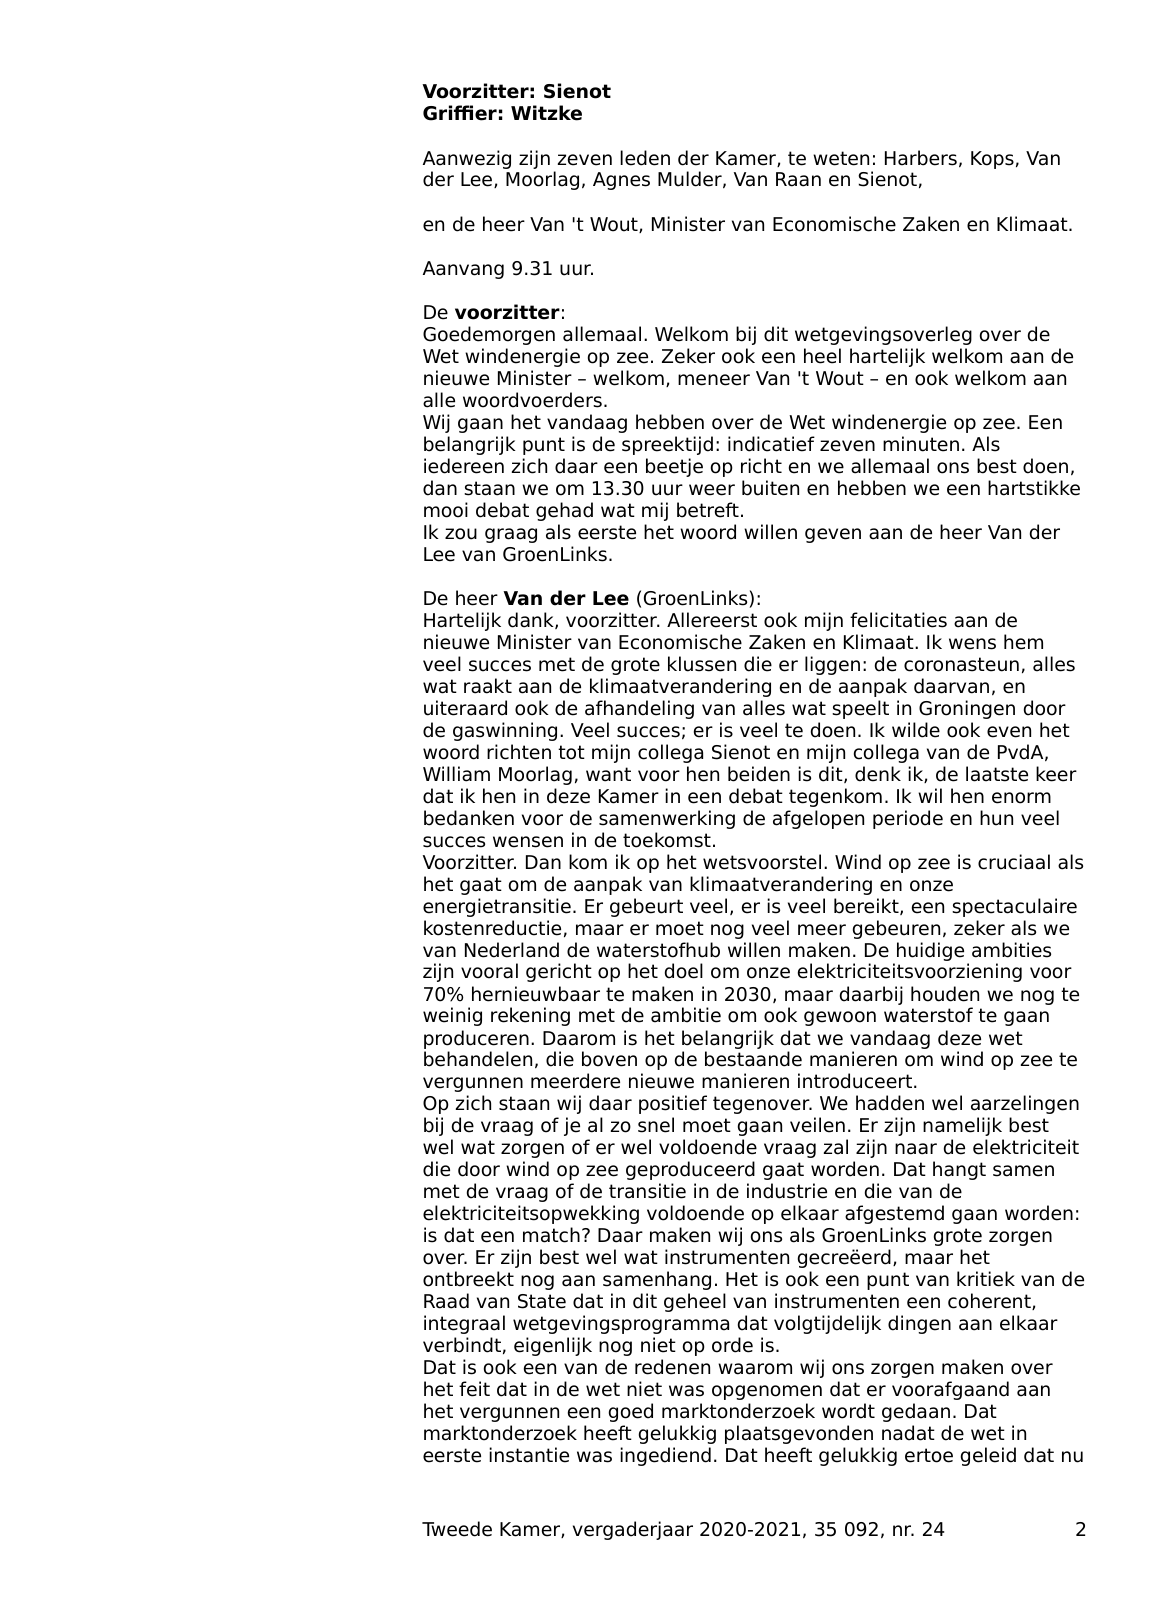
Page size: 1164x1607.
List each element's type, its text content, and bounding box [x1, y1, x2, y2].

text Goedemorgen allemaal. Welkom bij dit wetgevingsoverleg over de Wet windenergie op zee. Zeker ook een heel hartelijk welkom aan de nieuwe Minister – welkom, meneer Van 't Wout – en ook welkom aan alle woordvoerders. [422, 324, 1087, 412]
text Ik zou graag als eerste het woord willen geven aan de heer Van der Lee van GroenLinks. [422, 522, 1087, 566]
text Voorzitter. Dan kom ik op het wetsvoorstel. Wind op zee is cruciaal als het gaat om de aanpak van klimaatverandering en onze energietransitie. Er gebeurt veel, er is veel bereikt, een spectaculaire kostenreductie, maar er moet nog veel meer gebeuren, zeker als we van Nederland de waterstofhub willen maken. De huidige ambities zijn vooral gericht op het doel om onze elektriciteitsvoorziening voor 70% hernieuwbaar te maken in 2030, maar daarbij houden we nog te weinig rekening met de ambitie om ook gewoon waterstof te gaan produceren. Daarom is het belangrijk dat we vandaag deze wet behandelen, die boven op de bestaande manieren om wind op zee te vergunnen meerdere nieuwe manieren introduceert. [422, 852, 1087, 1093]
text Wij gaan het vandaag hebben over de Wet windenergie op zee. Een belangrijk punt is de spreektijd: indicatief zeven minuten. Als iedereen zich daar een beetje op richt en we allemaal ons best doen, dan staan we om 13.30 uur weer buiten en hebben we een hartstikke mooi debat gehad wat mij betreft. [422, 412, 1087, 522]
text Aanvang 9.31 uur. [422, 258, 1087, 280]
text en de heer Van 't Wout, Minister van Economische Zaken en Klimaat. [422, 213, 1087, 236]
text Hartelijk dank, voorzitter. Allereerst ook mijn felicitaties aan de nieuwe Minister van Economische Zaken en Klimaat. Ik wens hem veel succes met de grote klussen die er liggen: de coronasteun, alles wat raakt aan de klimaatverandering en de aanpak daarvan, en uiteraard ook de afhandeling van alles wat speelt in Groningen door de gaswinning. Veel succes; er is veel te doen. Ik wilde ook even het woord richten tot mijn collega Sienot en mijn collega van de PvdA, William Moorlag, want voor hen beiden is dit, denk ik, de laatste keer dat ik hen in deze Kamer in een debat tegenkom. Ik wil hen enorm bedanken voor de samenwerking de afgelopen periode en hun veel succes wensen in de toekomst. [422, 610, 1087, 852]
text Op zich staan wij daar positief tegenover. We hadden wel aarzelingen bij de vraag of je al zo snel moet gaan veilen. Er zijn namelijk best wel wat zorgen of er wel voldoende vraag zal zijn naar de elektriciteit die door wind op zee geproduceerd gaat worden. Dat hangt samen met de vraag of de transitie in de industrie en die van de elektriciteitsopwekking voldoende op elkaar afgestemd gaan worden: is dat een match? Daar maken wij ons als GroenLinks grote zorgen over. Er zijn best wel wat instrumenten gecreëerd, maar het ontbreekt nog aan samenhang. Het is ook een punt van kritiek van de Raad van State dat in dit geheel van instrumenten een coherent, integraal wetgevingsprogramma dat volgtijdelijk dingen aan elkaar verbindt, eigenlijk nog niet op orde is. [422, 1093, 1087, 1357]
text Voorzitter: Sienot [422, 81, 1087, 103]
text Aanwezig zijn zeven leden der Kamer, te weten: Harbers, Kops, Van der Lee, Moorlag, Agnes Mulder, Van Raan en Sienot, [422, 147, 1087, 191]
text Dat is ook een van de redenen waarom wij ons zorgen maken over het feit dat in de wet niet was opgenomen dat er voorafgaand aan het vergunnen een goed marktonderzoek wordt gedaan. Dat marktonderzoek heeft gelukkig plaatsgevonden nadat de wet in eerste instantie was ingediend. Dat heeft gelukkig ertoe geleid dat nu [422, 1357, 1087, 1467]
text De heer Van der Lee (GroenLinks): [422, 588, 1087, 610]
text De voorzitter: [422, 302, 1087, 324]
text Griffier: Witzke [422, 103, 1087, 125]
